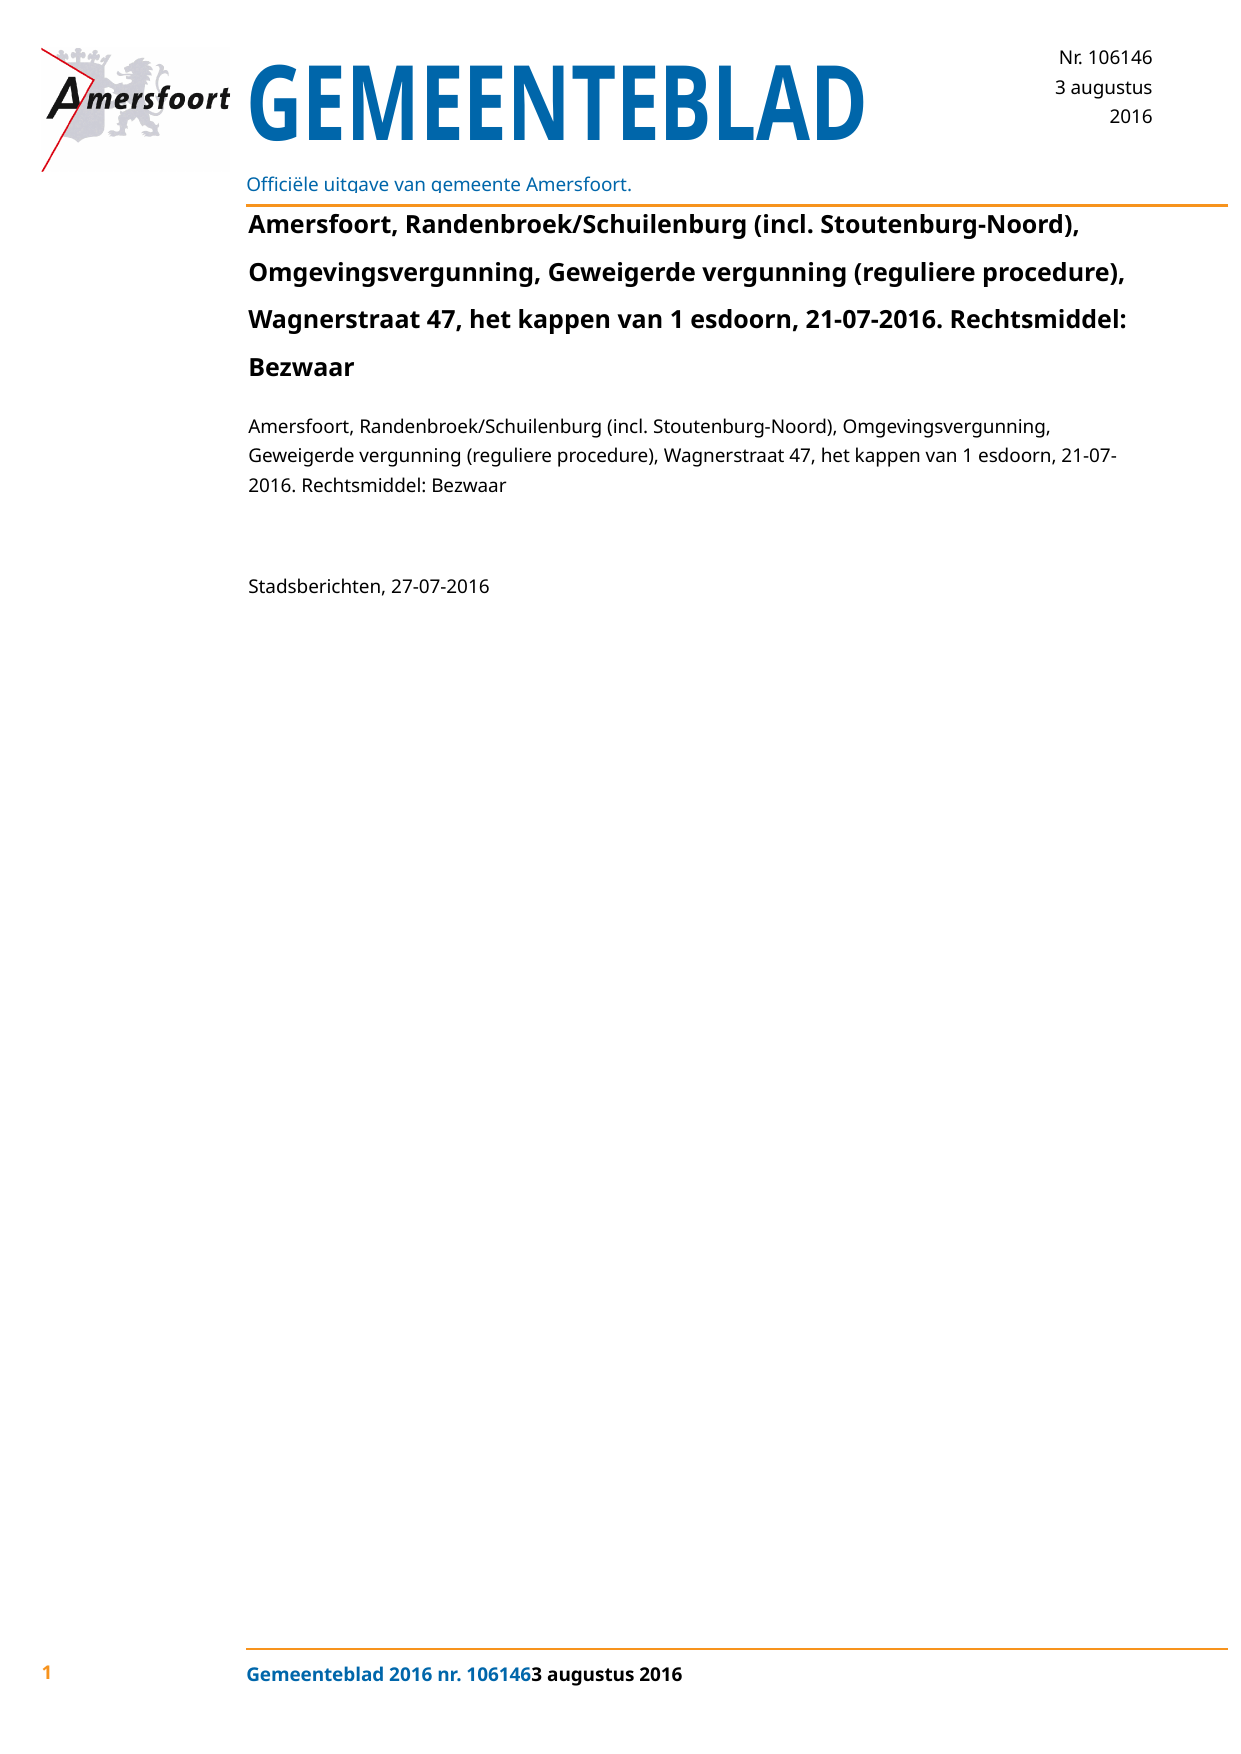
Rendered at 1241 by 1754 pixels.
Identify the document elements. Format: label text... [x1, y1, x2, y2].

text Stadsberichten, 27-07-2016 [248, 573, 1152, 599]
text Amersfoort, Randenbroek/Schuilenburg (incl. Stoutenburg-Noord), Omgevingsvergunning, Geweigerde vergunning (reguliere procedure), Wagnerstraat 47, het kappen van 1 esdoorn, 21-07-2016. Rechtsmiddel: Bezwaar [248, 413, 1152, 498]
picture [41, 47, 231, 172]
text Amersfoort, Randenbroek/Schuilenburg (incl. Stoutenburg-Noord), Omgevingsvergunning, Geweigerde vergunning (reguliere procedure), Wagnerstraat 47, het kappen van 1 esdoorn, 21-07-2016. Rechtsmiddel: Bezwaar [248, 207, 1152, 384]
